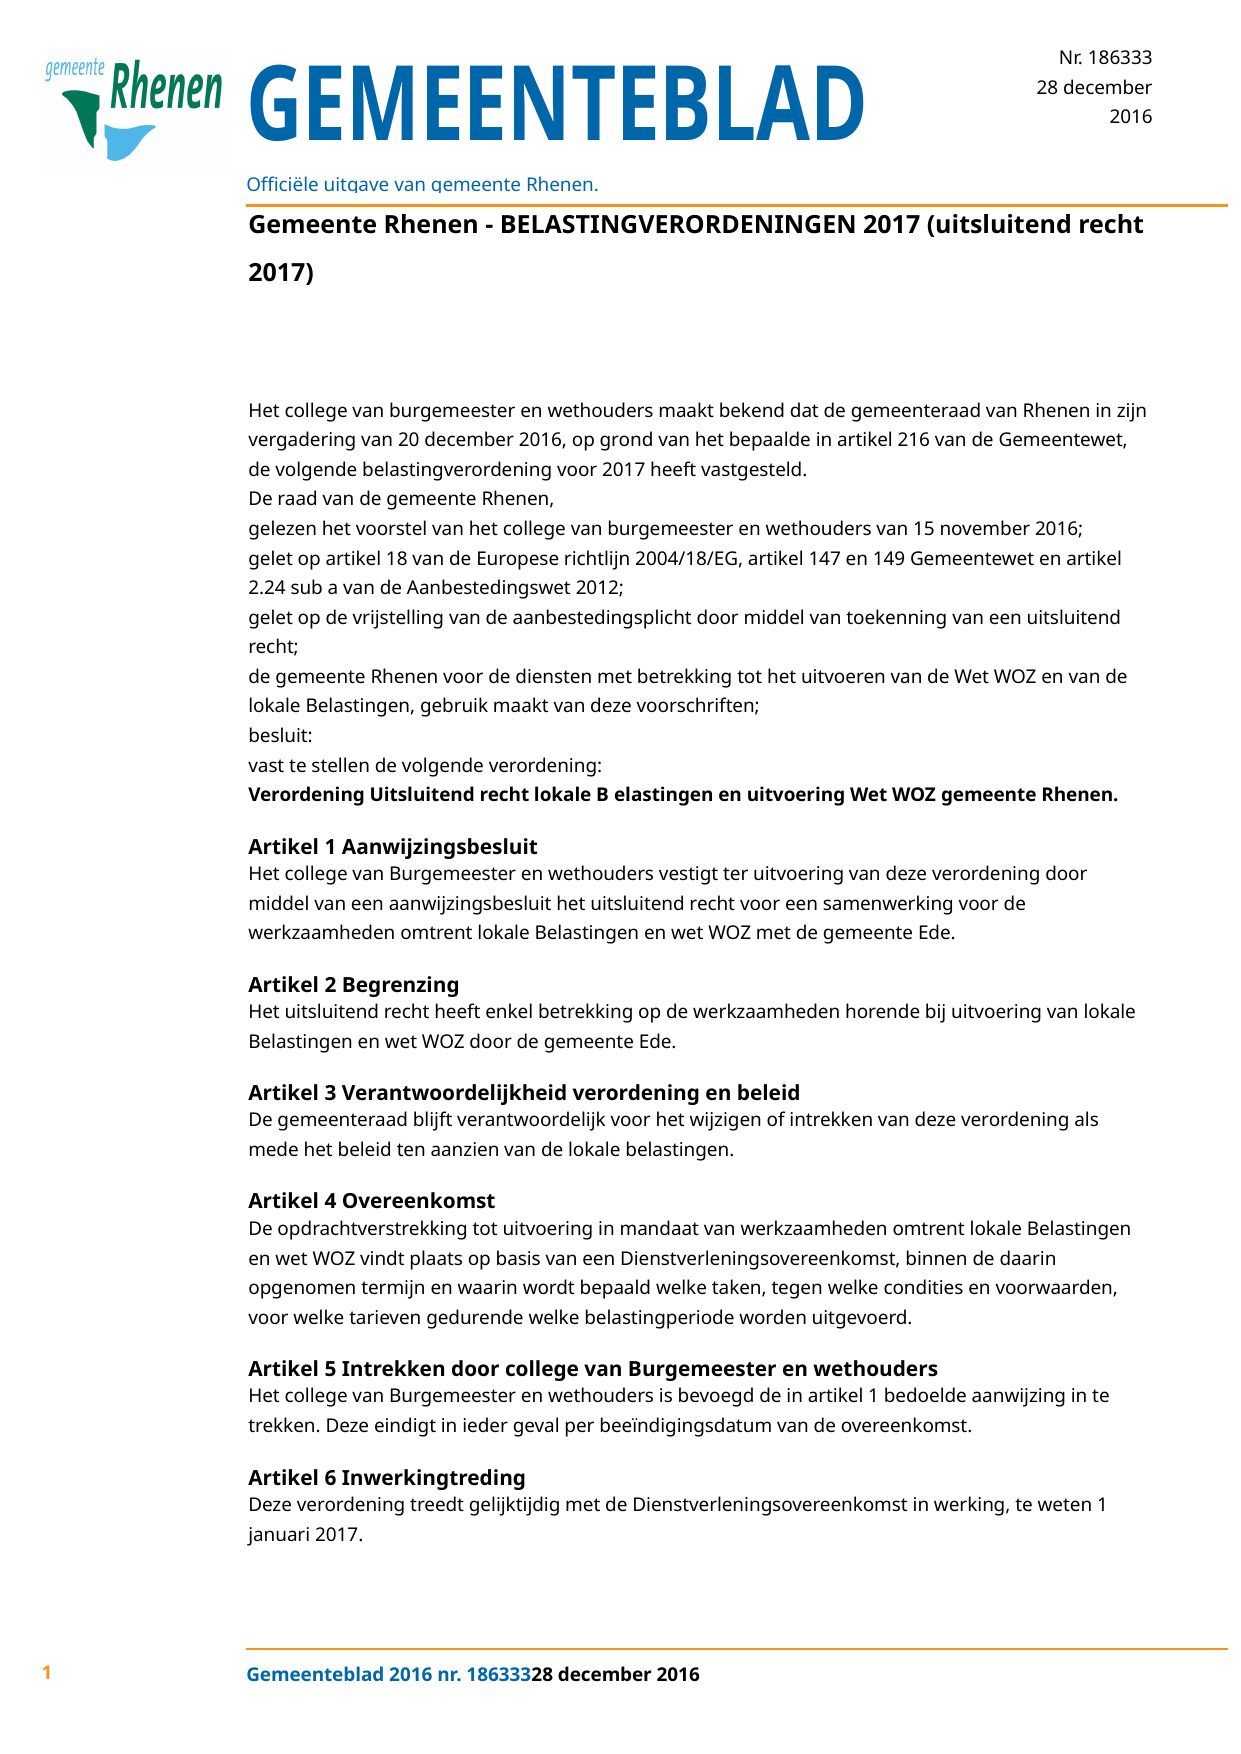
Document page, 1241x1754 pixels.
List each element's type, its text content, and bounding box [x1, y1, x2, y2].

text Het uitsluitend recht heeft enkel betrekking op de werkzaamheden horende bij uitvoering van lokale Belastingen en wet WOZ door de gemeente Ede. [248, 998, 1152, 1053]
text Artikel 3 Verantwoordelijkheid verordening en beleid [248, 1078, 1152, 1107]
text De opdrachtverstrekking tot uitvoering in mandaat van werkzaamheden omtrent lokale Belastingen en wet WOZ vindt plaats op basis van een Dienstverleningsovereenkomst, binnen de daarin opgenomen termijn en waarin wordt bepaald welke taken, tegen welke condities en voorwaarden, voor welke tarieven gedurende welke belastingperiode worden uitgevoerd. [248, 1215, 1152, 1329]
text Het college van Burgemeester en wethouders vestigt ter uitvoering van deze verordening door middel van een aanwijzingsbesluit het uitsluitend recht voor een samenwerking voor de werkzaamheden omtrent lokale Belastingen en wet WOZ met de gemeente Ede. [248, 860, 1152, 945]
text Het college van burgemeester en wethouders maakt bekend dat de gemeenteraad van Rhenen in zijn vergadering van 20 december 2016, op grond van het bepaalde in artikel 216 van de Gemeentewet, de volgende belastingverordening voor 2017 heeft vastgesteld. [248, 397, 1152, 482]
text Verordening Uitsluitend recht lokale B elastingen en uitvoering Wet WOZ gemeente Rhenen. [248, 781, 1152, 807]
text Gemeente Rhenen - BELASTINGVERORDENINGEN 2017 (uitsluitend recht 2017) [248, 207, 1152, 288]
text De raad van de gemeente Rhenen, [248, 486, 1152, 511]
picture [41, 47, 231, 172]
text de gemeente Rhenen voor de diensten met betrekking tot het uitvoeren van de Wet WOZ en van de lokale Belastingen, gebruik maakt van deze voorschriften; [248, 663, 1152, 718]
text Artikel 2 Begrenzing [248, 970, 1152, 998]
text Artikel 5 Intrekken door college van Burgemeester en wethouders [248, 1354, 1152, 1383]
text gelet op artikel 18 van de Europese richtlijn 2004/18/EG, artikel 147 en 149 Gemeentewet en artikel 2.24 sub a van de Aanbestedingswet 2012; [248, 545, 1152, 600]
text Het college van Burgemeester en wethouders is bevoegd de in artikel 1 bedoelde aanwijzing in te trekken. Deze eindigt in ieder geval per beeïndigingsdatum van de overeenkomst. [248, 1383, 1152, 1438]
text Artikel 4 Overeenkomst [248, 1187, 1152, 1215]
text gelet op de vrijstelling van de aanbestedingsplicht door middel van toekenning van een uitsluitend recht; [248, 604, 1152, 659]
text Artikel 6 Inwerkingtreding [248, 1463, 1152, 1491]
text Deze verordening treedt gelijktijdig met de Dienstverleningsovereenkomst in werking, te weten 1 januari 2017. [248, 1491, 1152, 1546]
text gelezen het voorstel van het college van burgemeester en wethouders van 15 november 2016; [248, 515, 1152, 541]
text De gemeenteraad blijft verantwoordelijk voor het wijzigen of intrekken van deze verordening als mede het beleid ten aanzien van de lokale belastingen. [248, 1107, 1152, 1162]
text Artikel 1 Aanwijzingsbesluit [248, 832, 1152, 860]
text besluit: [248, 722, 1152, 748]
text vast te stellen de volgende verordening: [248, 752, 1152, 777]
